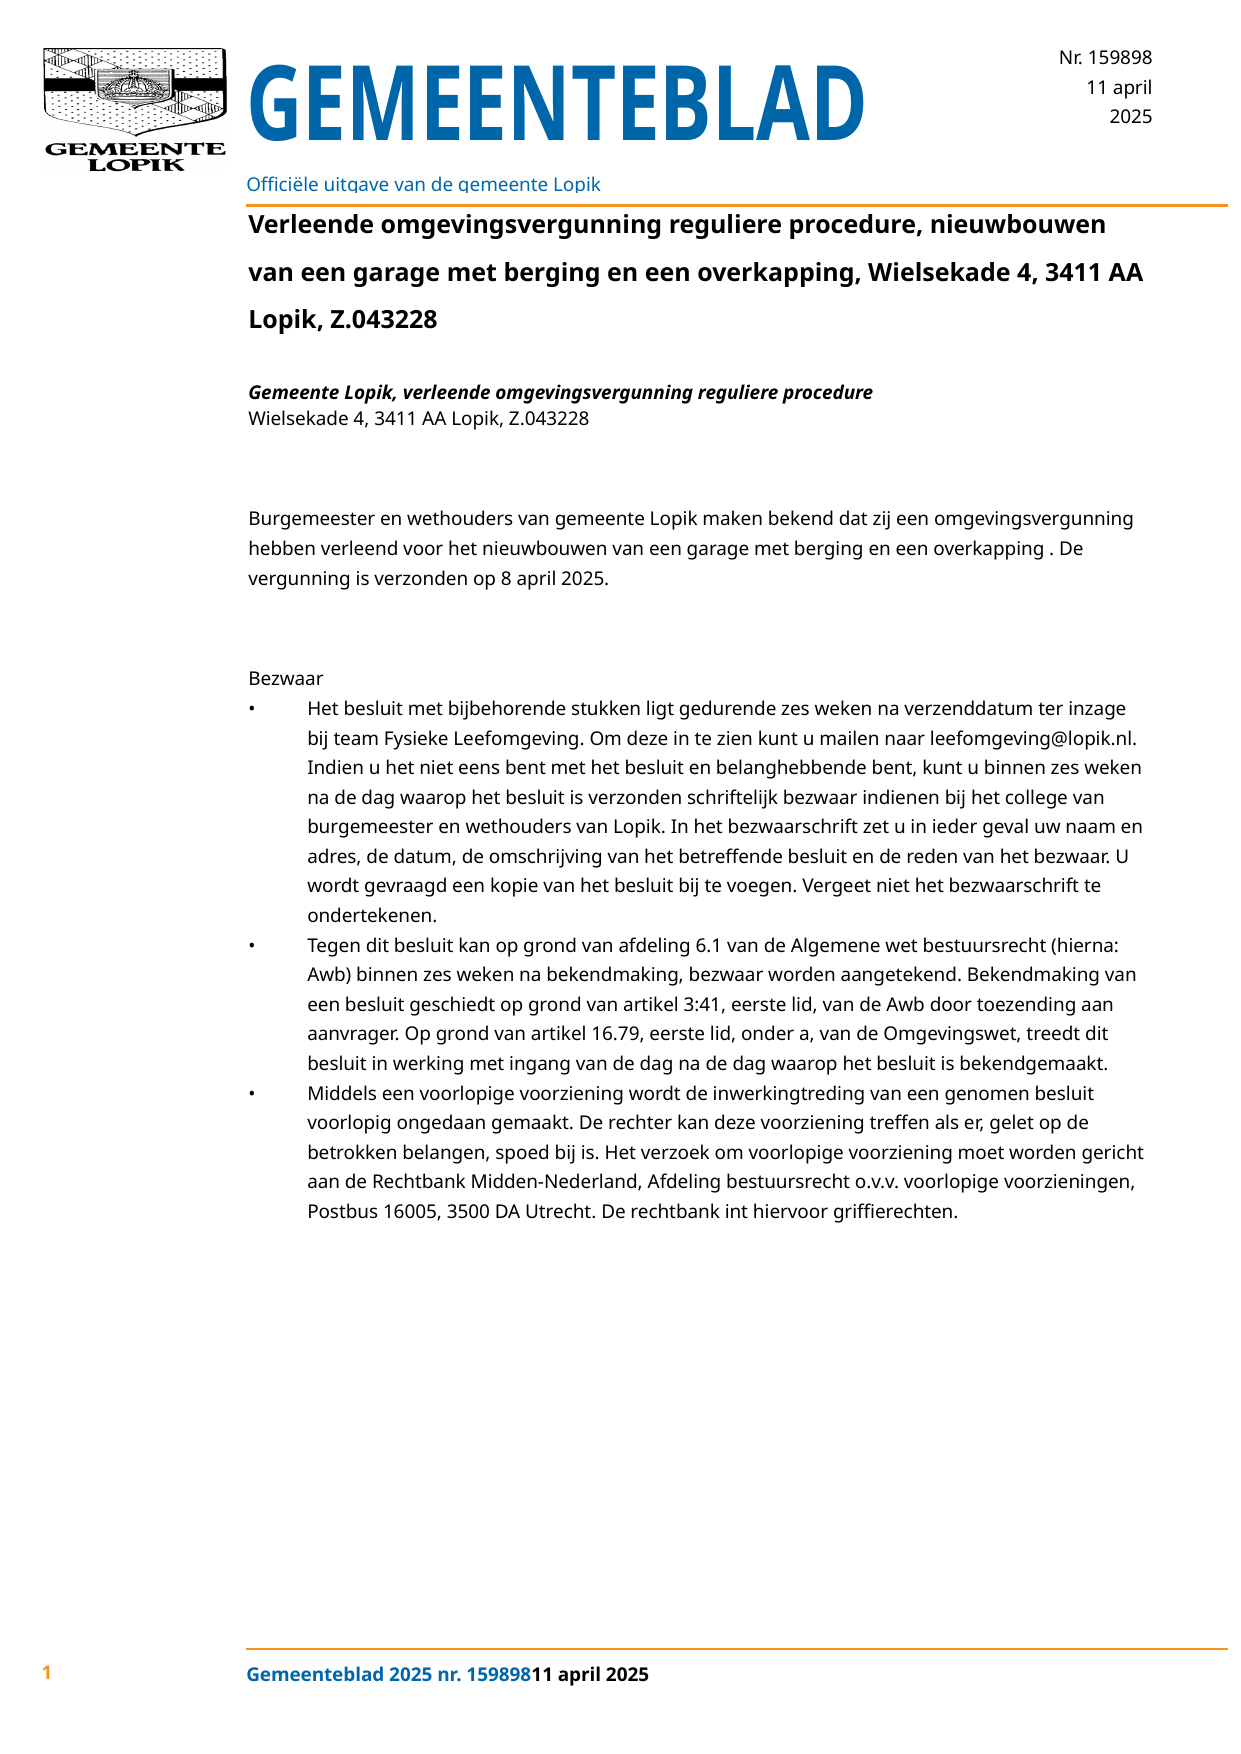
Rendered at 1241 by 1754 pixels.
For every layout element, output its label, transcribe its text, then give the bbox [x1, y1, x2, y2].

text Verleende omgevingsvergunning reguliere procedure, nieuwbouwen van een garage met berging en een overkapping, Wielsekade 4, 3411 AA Lopik, Z.043228 [248, 207, 1152, 336]
picture [41, 47, 231, 172]
list Tegen dit besluit kan op grond van afdeling 6.1 van de Algemene wet bestuursrecht (hierna: Awb) binnen zes weken na bekendmaking, bezwaar worden aangetekend. Bekendmaking van een besluit geschiedt op grond van artikel 3:41, eerste lid, van de Awb door toezending aan aanvrager. Op grond van artikel 16.79, eerste lid, onder a, van de Omgevingswet, treedt dit besluit in werking met ingang van de dag na de dag waarop het besluit is bekendgemaakt. [248, 932, 1152, 1076]
list Het besluit met bijbehorende stukken ligt gedurende zes weken na verzenddatum ter inzage bij team Fysieke Leefomgeving. Om deze in te zien kunt u mailen naar leefomgeving@lopik.nl. Indien u het niet eens bent met het besluit en belanghebbende bent, kunt u binnen zes weken na de dag waarop het besluit is verzonden schriftelijk bezwaar indienen bij het college van burgemeester en wethouders van Lopik. In het bezwaarschrift zet u in ieder geval uw naam en adres, de datum, de omschrijving van het betreffende besluit en de reden van het bezwaar. U wordt gevraagd een kopie van het besluit bij te voegen. Vergeet niet het bezwaarschrift te ondertekenen. [248, 695, 1152, 928]
text Burgemeester en wethouders van gemeente Lopik maken bekend dat zij een omgevingsvergunning hebben verleend voor het nieuwbouwen van een garage met berging en een overkapping . De vergunning is verzonden op 8 april 2025. [248, 506, 1152, 591]
text Gemeente Lopik, verleende omgevingsvergunning reguliere procedure [248, 379, 1152, 405]
list Middels een voorlopige voorziening wordt de inwerkingtreding van een genomen besluit voorlopig ongedaan gemaakt. De rechter kan deze voorziening treffen als er, gelet op de betrokken belangen, spoed bij is. Het verzoek om voorlopige voorziening moet worden gericht aan de Rechtbank Midden-Nederland, Afdeling bestuursrecht o.v.v. voorlopige voorzieningen, Postbus 16005, 3500 DA Utrecht. De rechtbank int hiervoor griffierechten. [248, 1080, 1152, 1224]
text Wielsekade 4, 3411 AA Lopik, Z.043228 [248, 405, 1152, 431]
text Bezwaar [248, 666, 1152, 691]
